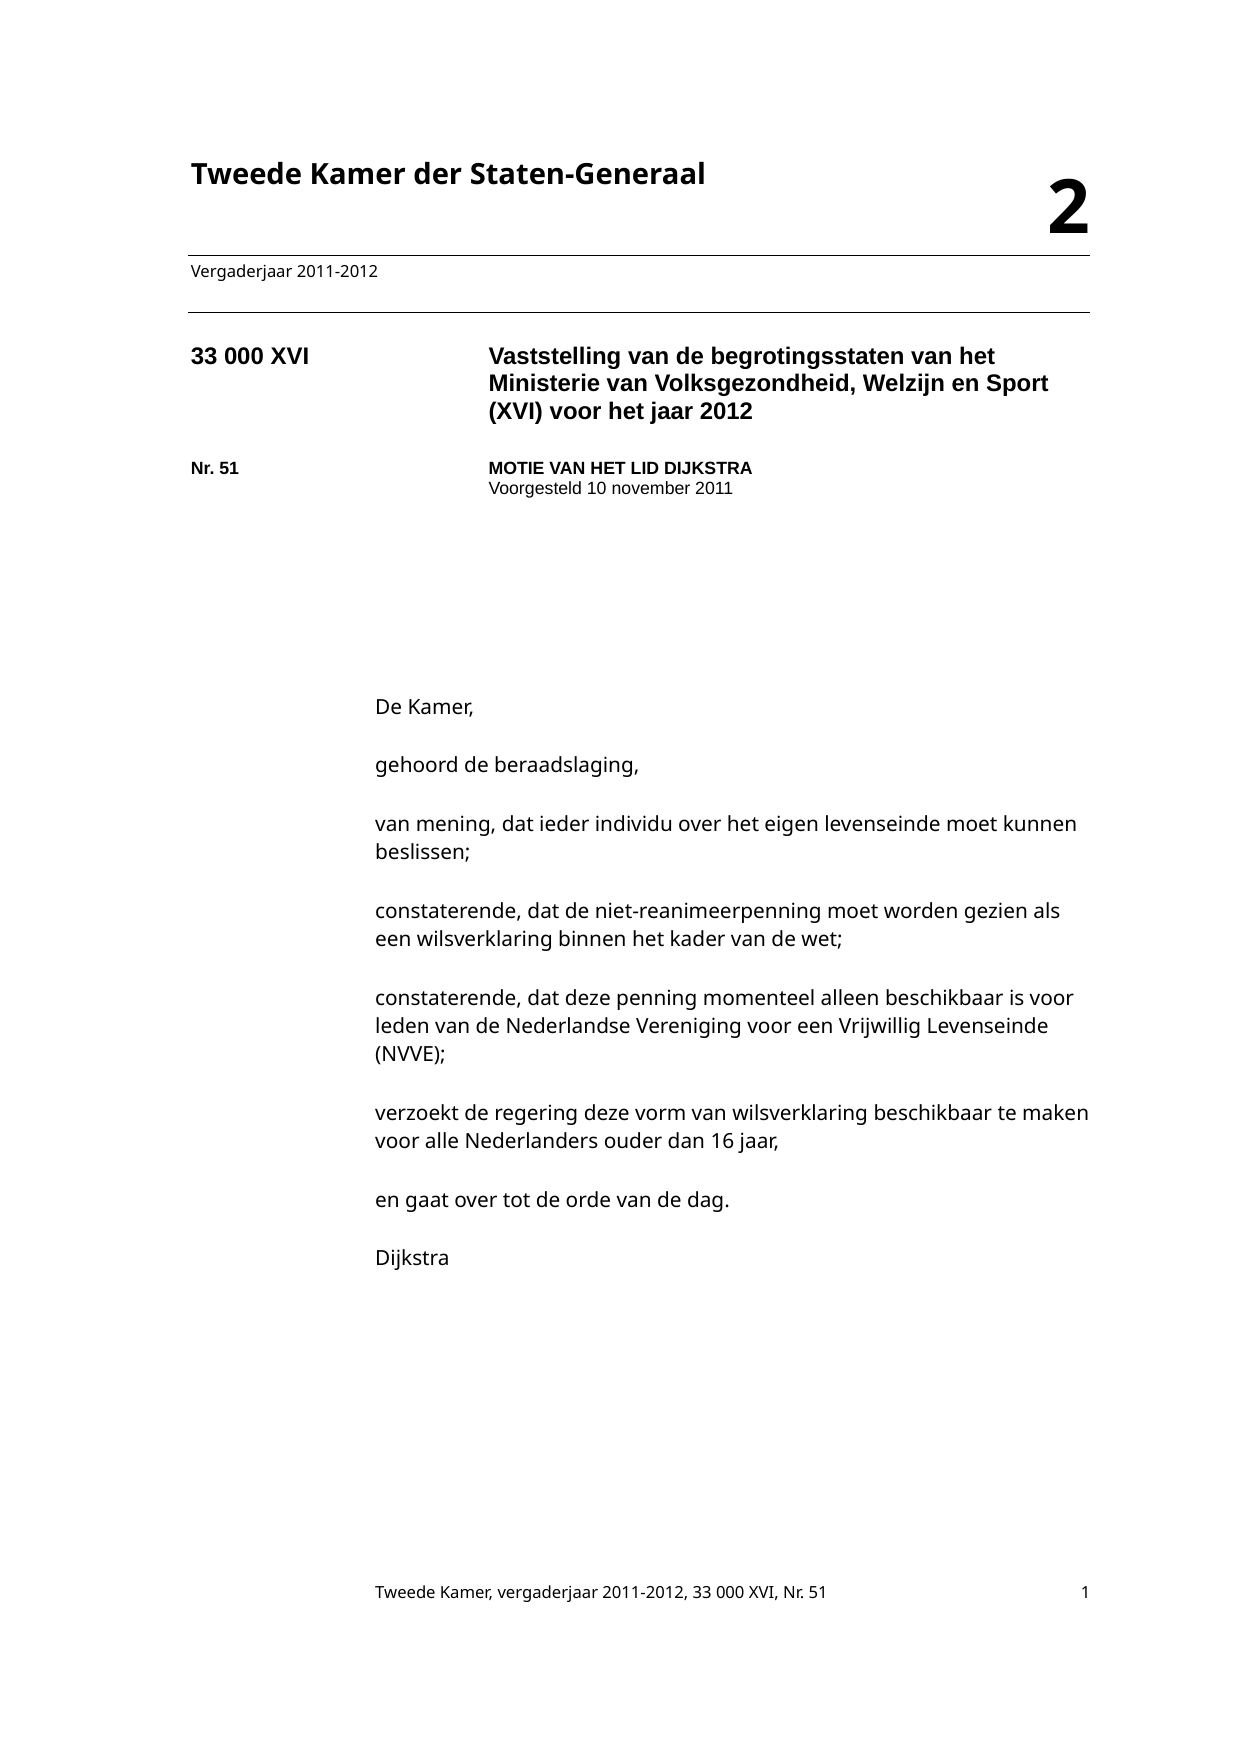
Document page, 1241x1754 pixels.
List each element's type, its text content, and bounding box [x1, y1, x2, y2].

text De Kamer, [375, 692, 1090, 721]
table_cell [485, 313, 1090, 339]
text Dijkstra [375, 1243, 1090, 1272]
table_cell Nr. 51 [188, 455, 485, 573]
text constaterende, dat de niet-reanimeerpenning moet worden gezien als een wilsverklaring binnen het kader van de wet; [375, 896, 1090, 953]
table_cell 33 000 XVI [188, 339, 485, 454]
table_cell Vaststelling van de begrotingsstaten van het Ministerie van Volksgezondheid, Welzijn en Sport (XVI) voor het jaar 2012 [485, 339, 1090, 454]
table_cell MOTIE VAN HET LID DIJKSTRA Voorgesteld 10 november 2011 [485, 455, 1090, 573]
text van mening, dat ieder individu over het eigen levenseinde moet kunnen beslissen; [375, 809, 1090, 866]
table_header 2 [910, 150, 1090, 255]
table_header Tweede Kamer der Staten-Generaal [188, 150, 909, 255]
text gehoord de beraadslaging, [375, 751, 1090, 779]
table_cell Vergaderjaar 2011-2012 [188, 256, 485, 312]
text constaterende, dat deze penning momenteel alleen beschikbaar is voor leden van de Nederlandse Vereniging voor een Vrijwillig Levenseinde (NVVE); [375, 983, 1090, 1068]
text en gaat over tot de orde van de dag. [375, 1185, 1090, 1213]
text verzoekt de regering deze vorm van wilsverklaring beschikbaar te maken voor alle Nederlanders ouder dan 16 jaar, [375, 1098, 1090, 1155]
table_cell [188, 313, 485, 339]
table_cell [485, 256, 1090, 312]
